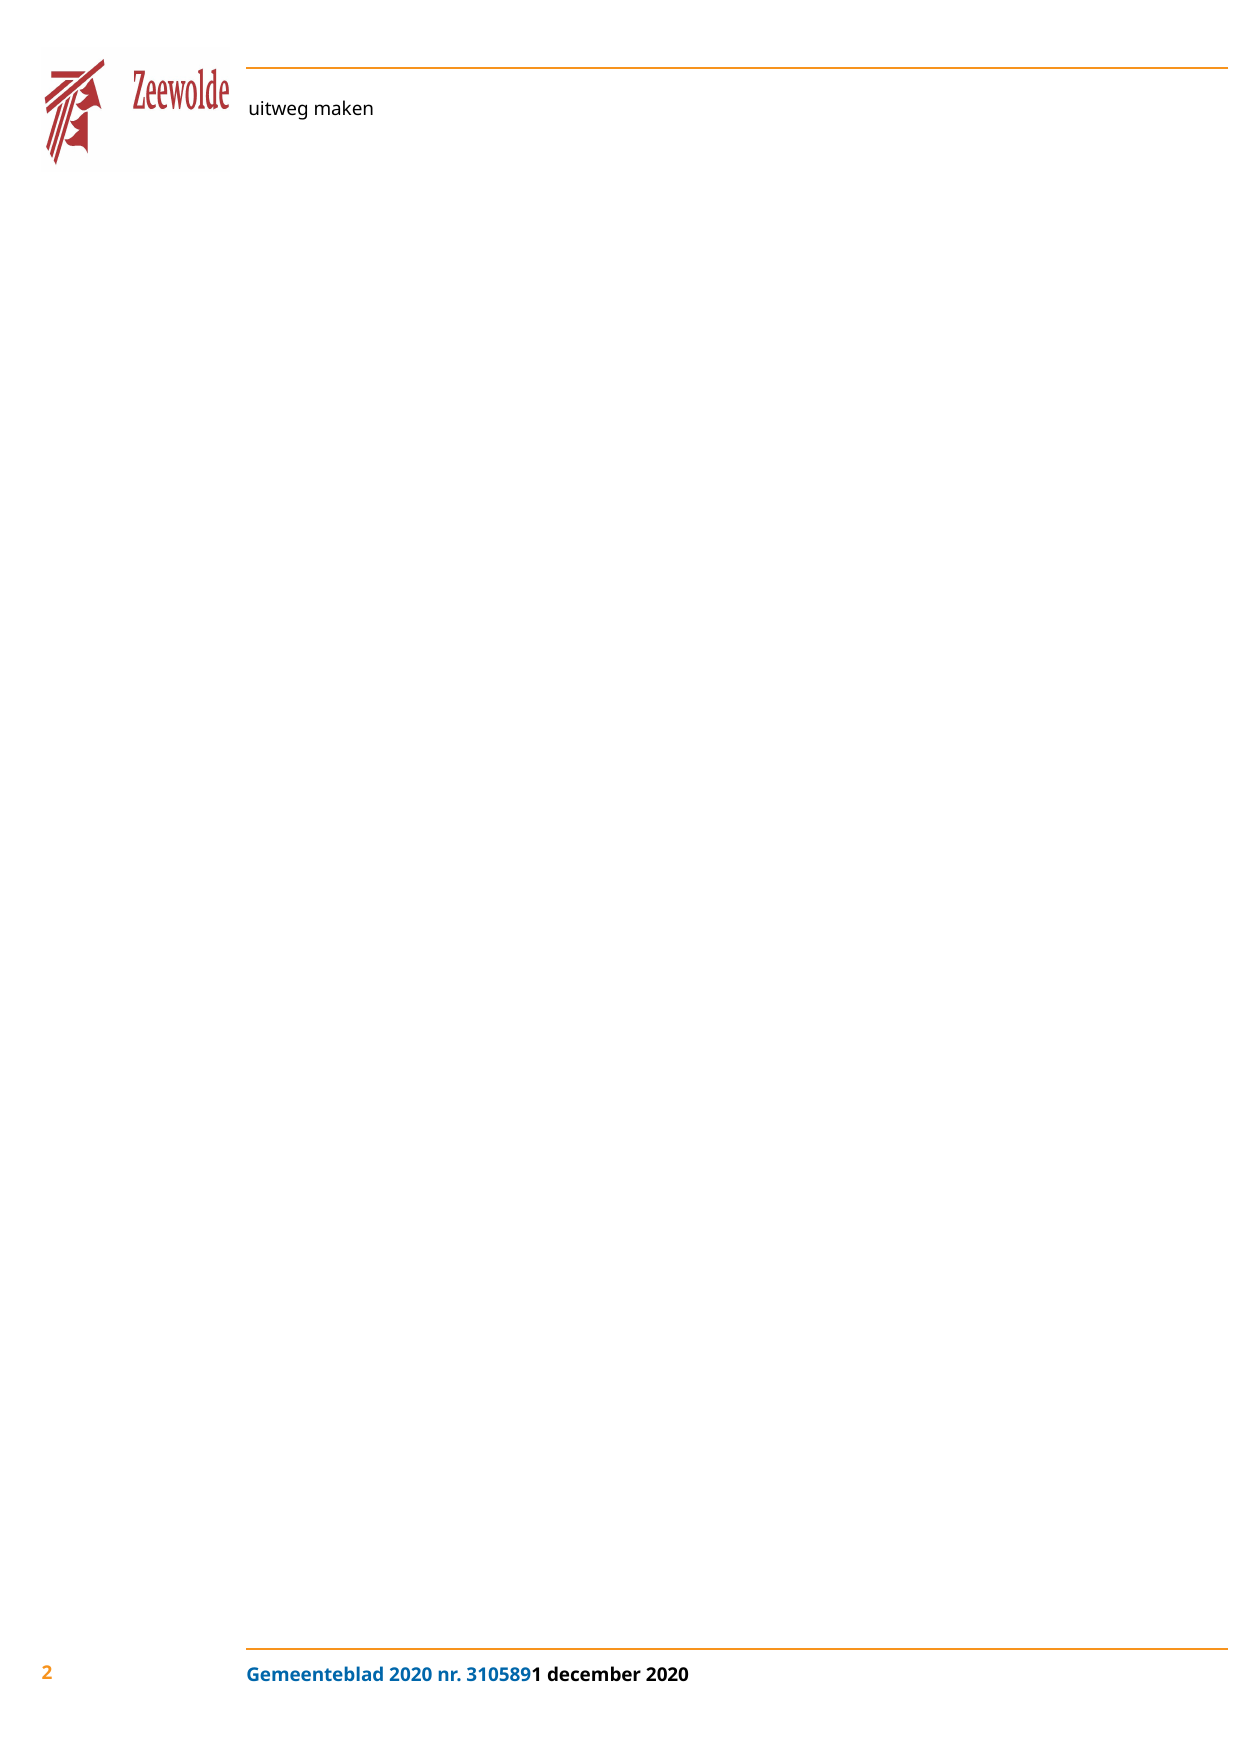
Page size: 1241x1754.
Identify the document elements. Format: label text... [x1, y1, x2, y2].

picture [41, 47, 231, 172]
text uitweg maken [248, 95, 1152, 121]
